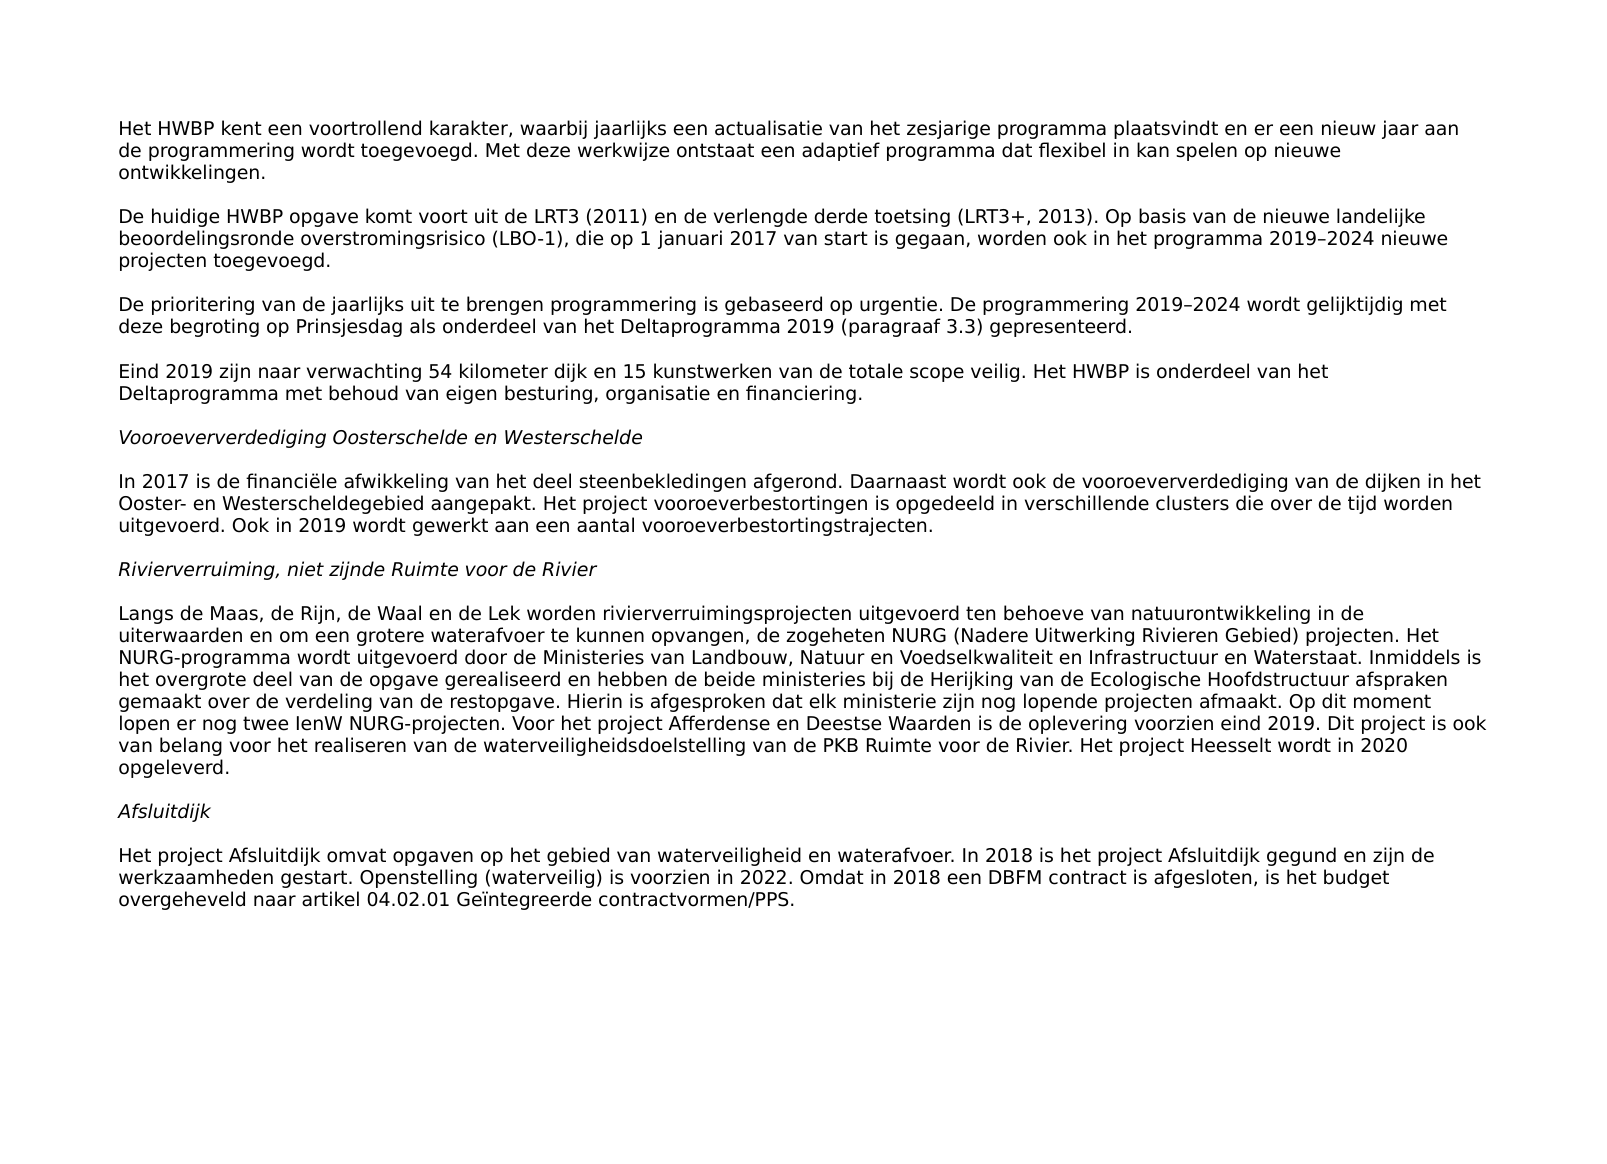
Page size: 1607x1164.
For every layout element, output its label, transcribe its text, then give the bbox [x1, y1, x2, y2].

subtitle Afsluitdijk [118, 801, 1488, 823]
subtitle Vooroeververdediging Oosterschelde en Westerschelde [118, 427, 1488, 449]
text Langs de Maas, de Rijn, de Waal en de Lek worden rivierverruimingsprojecten uitgevoerd ten behoeve van natuurontwikkeling in de uiterwaarden en om een grotere waterafvoer te kunnen opvangen, de zogeheten NURG (Nadere Uitwerking Rivieren Gebied) projecten. Het NURG-programma wordt uitgevoerd door de Ministeries van Landbouw, Natuur en Voedselkwaliteit en Infrastructuur en Waterstaat. Inmiddels is het overgrote deel van de opgave gerealiseerd en hebben de beide ministeries bij de Herijking van de Ecologische Hoofdstructuur afspraken gemaakt over de verdeling van de restopgave. Hierin is afgesproken dat elk ministerie zijn nog lopende projecten afmaakt. Op dit moment lopen er nog twee IenW NURG-projecten. Voor het project Afferdense en Deestse Waarden is de oplevering voorzien eind 2019. Dit project is ook van belang voor het realiseren van de waterveiligheidsdoelstelling van de PKB Ruimte voor de Rivier. Het project Heesselt wordt in 2020 opgeleverd. [118, 603, 1488, 779]
text De huidige HWBP opgave komt voort uit de LRT3 (2011) en de verlengde derde toetsing (LRT3+, 2013). Op basis van de nieuwe landelijke beoordelingsronde overstromingsrisico (LBO-1), die op 1 januari 2017 van start is gegaan, worden ook in het programma 2019–2024 nieuwe projecten toegevoegd. [118, 206, 1488, 272]
text In 2017 is de financiële afwikkeling van het deel steenbekledingen afgerond. Daarnaast wordt ook de vooroeververdediging van de dijken in het Ooster- en Westerscheldegebied aangepakt. Het project vooroeverbestortingen is opgedeeld in verschillende clusters die over de tijd worden uitgevoerd. Ook in 2019 wordt gewerkt aan een aantal vooroeverbestortingstrajecten. [118, 471, 1488, 537]
text De prioritering van de jaarlijks uit te brengen programmering is gebaseerd op urgentie. De programmering 2019–2024 wordt gelijktijdig met deze begroting op Prinsjesdag als onderdeel van het Deltaprogramma 2019 (paragraaf 3.3) gepresenteerd. [118, 294, 1488, 338]
text Het HWBP kent een voortrollend karakter, waarbij jaarlijks een actualisatie van het zesjarige programma plaatsvindt en er een nieuw jaar aan de programmering wordt toegevoegd. Met deze werkwijze ontstaat een adaptief programma dat flexibel in kan spelen op nieuwe ontwikkelingen. [118, 118, 1488, 184]
subtitle Rivierverruiming, niet zijnde Ruimte voor de Rivier [118, 559, 1488, 581]
text Eind 2019 zijn naar verwachting 54 kilometer dijk en 15 kunstwerken van de totale scope veilig. Het HWBP is onderdeel van het Deltaprogramma met behoud van eigen besturing, organisatie en financiering. [118, 361, 1488, 404]
text Het project Afsluitdijk omvat opgaven op het gebied van waterveiligheid en waterafvoer. In 2018 is het project Afsluitdijk gegund en zijn de werkzaamheden gestart. Openstelling (waterveilig) is voorzien in 2022. Omdat in 2018 een DBFM contract is afgesloten, is het budget overgeheveld naar artikel 04.02.01 Geïntegreerde contractvormen/PPS. [118, 845, 1488, 911]
